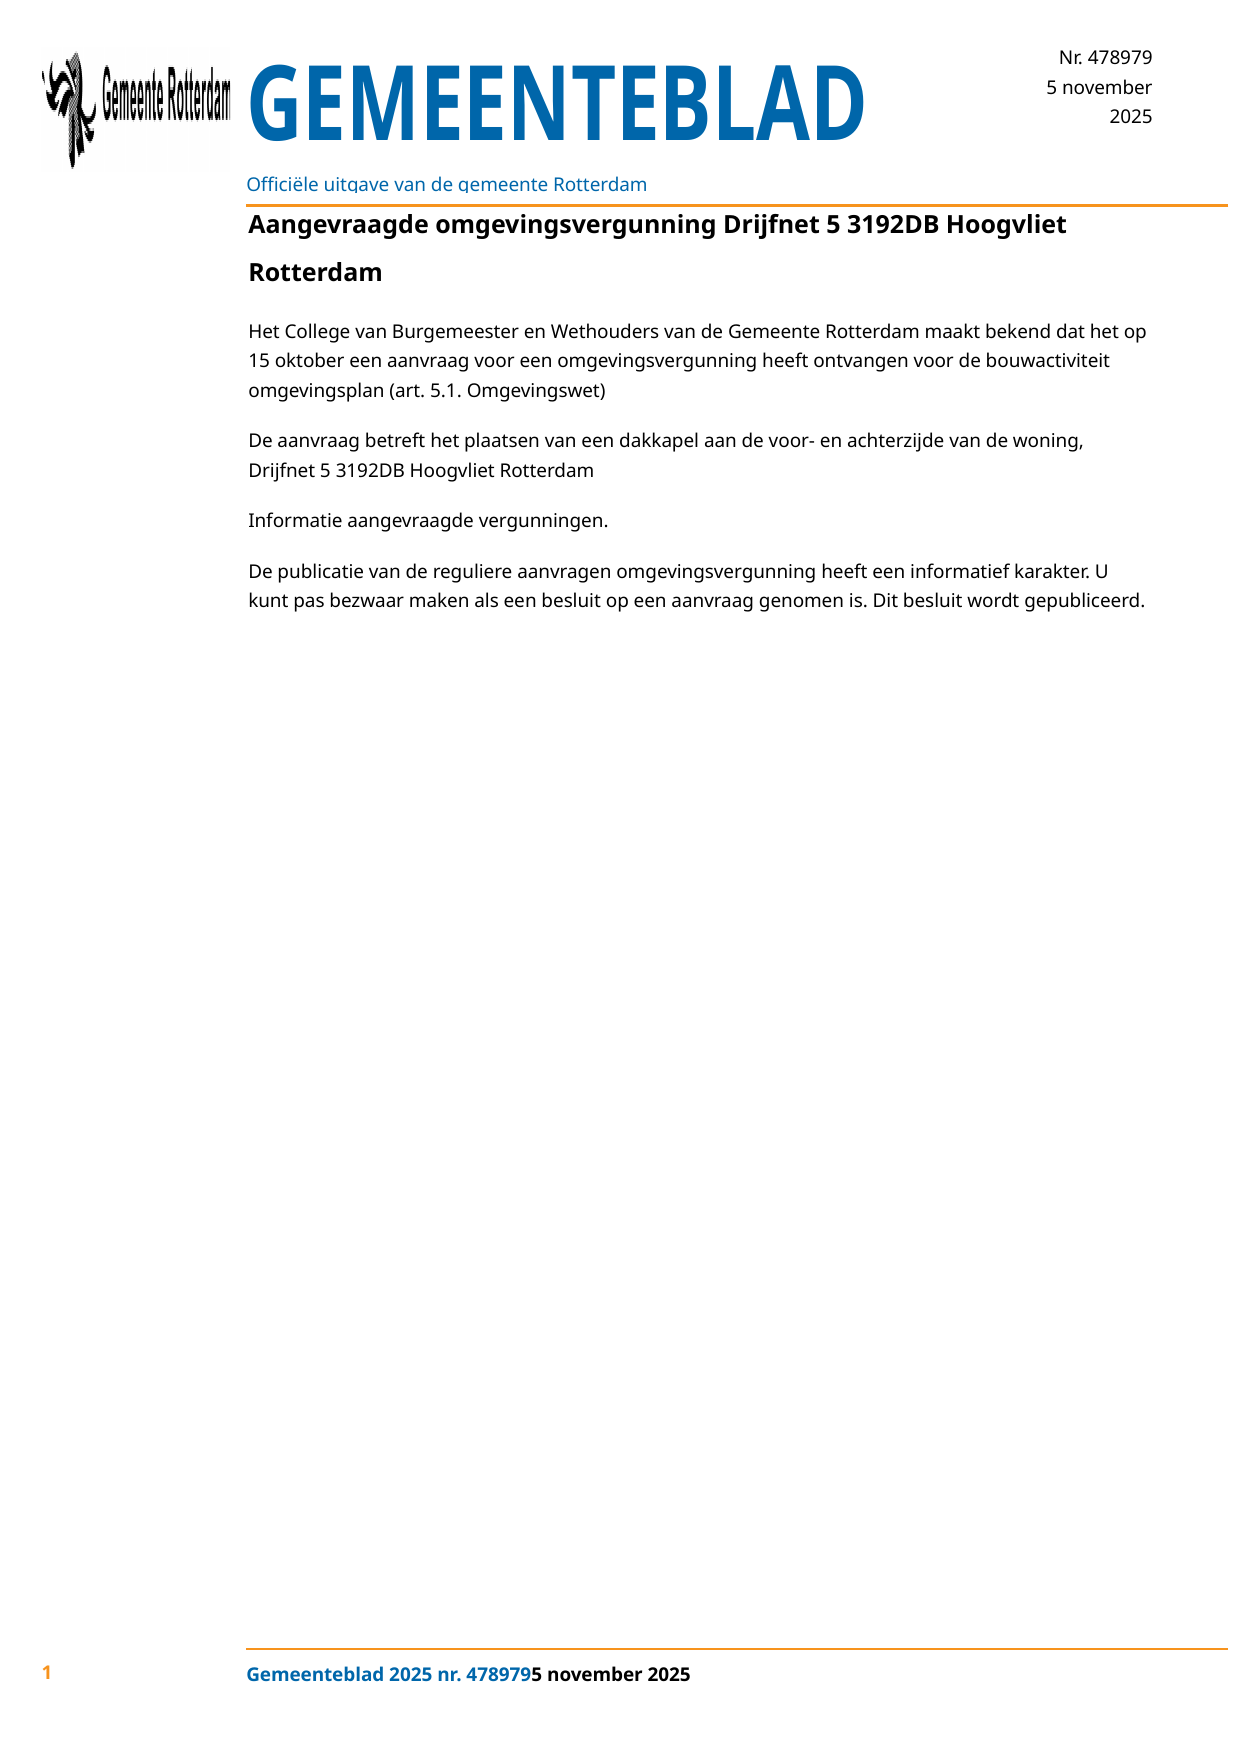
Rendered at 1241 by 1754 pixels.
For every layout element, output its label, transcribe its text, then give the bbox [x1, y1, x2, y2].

picture [41, 47, 231, 172]
text Aangevraagde omgevingsvergunning Drijfnet 5 3192DB Hoogvliet Rotterdam [248, 207, 1152, 288]
text De publicatie van de reguliere aanvragen omgevingsvergunning heeft een informatief karakter. U kunt pas bezwaar maken als een besluit op een aanvraag genomen is. Dit besluit wordt gepubliceerd. [248, 558, 1152, 613]
text Informatie aangevraagde vergunningen. [248, 507, 1152, 533]
text De aanvraag betreft het plaatsen van een dakkapel aan de voor- en achterzijde van de woning, Drijfnet 5 3192DB Hoogvliet Rotterdam [248, 427, 1152, 483]
text Het College van Burgemeester en Wethouders van de Gemeente Rotterdam maakt bekend dat het op 15 oktober een aanvraag voor een omgevingsvergunning heeft ontvangen voor de bouwactiviteit omgevingsplan (art. 5.1. Omgevingswet) [248, 318, 1152, 403]
